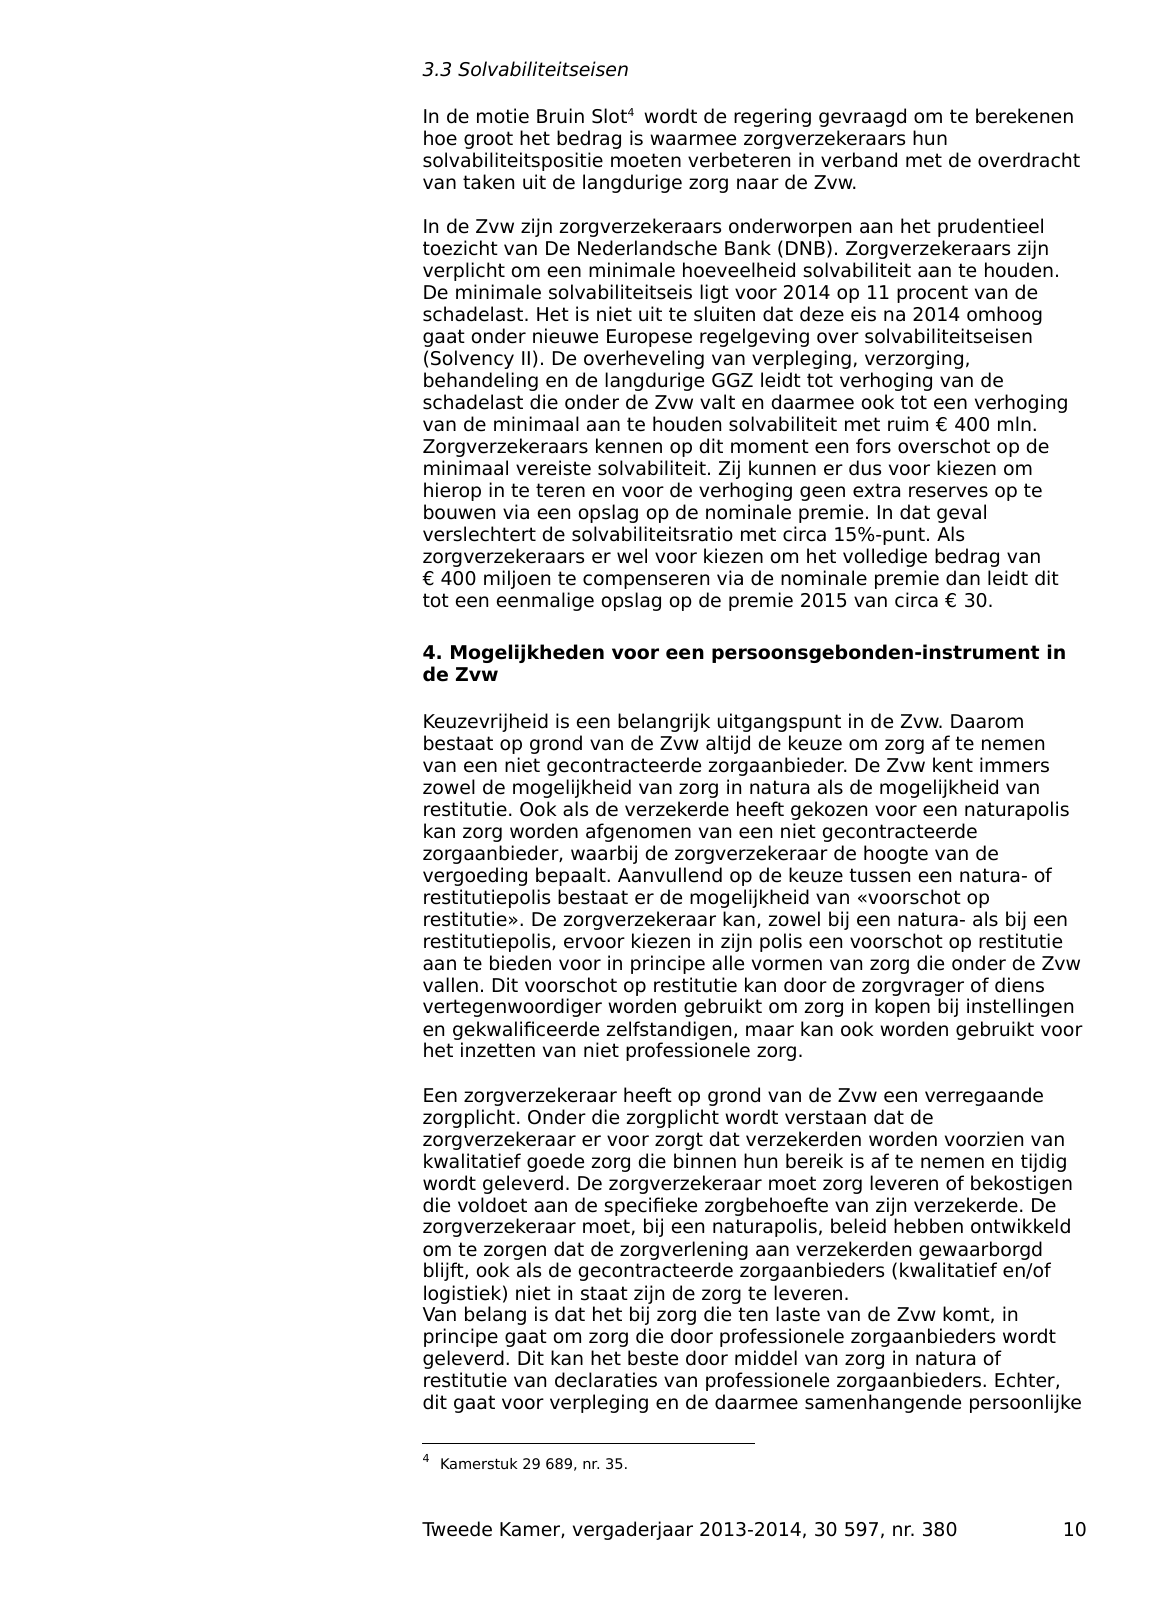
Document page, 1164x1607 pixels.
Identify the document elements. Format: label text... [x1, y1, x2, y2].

text Van belang is dat het bij zorg die ten laste van de Zvw komt, in principe gaat om zorg die door professionele zorgaanbieders wordt geleverd. Dit kan het beste door middel van zorg in natura of restitutie van declaraties van professionele zorgaanbieders. Echter, dit gaat voor verpleging en de daarmee samenhangende persoonlijke [422, 1304, 1087, 1414]
text In de Zvw zijn zorgverzekeraars onderworpen aan het prudentieel toezicht van De Nederlandsche Bank (DNB). Zorgverzekeraars zijn verplicht om een minimale hoeveelheid solvabiliteit aan te houden. De minimale solvabiliteitseis ligt voor 2014 op 11 procent van de schadelast. Het is niet uit te sluiten dat deze eis na 2014 omhoog gaat onder nieuwe Europese regelgeving over solvabiliteitseisen (Solvency II). De overheveling van verpleging, verzorging, behandeling en de langdurige GGZ leidt tot verhoging van de schadelast die onder de Zvw valt en daarmee ook tot een verhoging van de minimaal aan te houden solvabiliteit met ruim € 400 mln. Zorgverzekeraars kennen op dit moment een fors overschot op de minimaal vereiste solvabiliteit. Zij kunnen er dus voor kiezen om hierop in te teren en voor de verhoging geen extra reserves op te bouwen via een opslag op de nominale premie. In dat geval verslechtert de solvabiliteitsratio met circa 15%-punt. Als zorgverzekeraars er wel voor kiezen om het volledige bedrag van € 400 miljoen te compenseren via de nominale premie dan leidt dit tot een eenmalige opslag op de premie 2015 van circa € 30. [422, 216, 1087, 612]
subtitle 4. Mogelijkheden voor een persoonsgebonden-instrument in de Zvw [422, 642, 1087, 686]
text Keuzevrijheid is een belangrijk uitgangspunt in de Zvw. Daarom bestaat op grond van de Zvw altijd de keuze om zorg af te nemen van een niet gecontracteerde zorgaanbieder. De Zvw kent immers zowel de mogelijkheid van zorg in natura als de mogelijkheid van restitutie. Ook als de verzekerde heeft gekozen voor een naturapolis kan zorg worden afgenomen van een niet gecontracteerde zorgaanbieder, waarbij de zorgverzekeraar de hoogte van de vergoeding bepaalt. Aanvullend op de keuze tussen een natura- of restitutiepolis bestaat er de mogelijkheid van «voorschot op restitutie». De zorgverzekeraar kan, zowel bij een natura- als bij een restitutiepolis, ervoor kiezen in zijn polis een voorschot op restitutie aan te bieden voor in principe alle vormen van zorg die onder de Zvw vallen. Dit voorschot op restitutie kan door de zorgvrager of diens vertegenwoordiger worden gebruikt om zorg in kopen bij instellingen en gekwalificeerde zelfstandigen, maar kan ook worden gebruikt voor het inzetten van niet professionele zorg. [422, 711, 1087, 1062]
text Een zorgverzekeraar heeft op grond van de Zvw een verregaande zorgplicht. Onder die zorgplicht wordt verstaan dat de zorgverzekeraar er voor zorgt dat verzekerden worden voorzien van kwalitatief goede zorg die binnen hun bereik is af te nemen en tijdig wordt geleverd. De zorgverzekeraar moet zorg leveren of bekostigen die voldoet aan de specifieke zorgbehoefte van zijn verzekerde. De zorgverzekeraar moet, bij een naturapolis, beleid hebben ontwikkeld om te zorgen dat de zorgverlening aan verzekerden gewaarborgd blijft, ook als de gecontracteerde zorgaanbieders (kwalitatief en/of logistiek) niet in staat zijn de zorg te leveren. [422, 1084, 1087, 1304]
text Kamerstuk 29 689, nr. 35. [422, 1452, 1087, 1474]
text In de motie Bruin Slot wordt de regering gevraagd om te berekenen hoe groot het bedrag is waarmee zorgverzekeraars hun solvabiliteitspositie moeten verbeteren in verband met de overdracht van taken uit de langdurige zorg naar de Zvw. [422, 106, 1087, 194]
subtitle 3.3 Solvabiliteitseisen [422, 59, 1087, 81]
